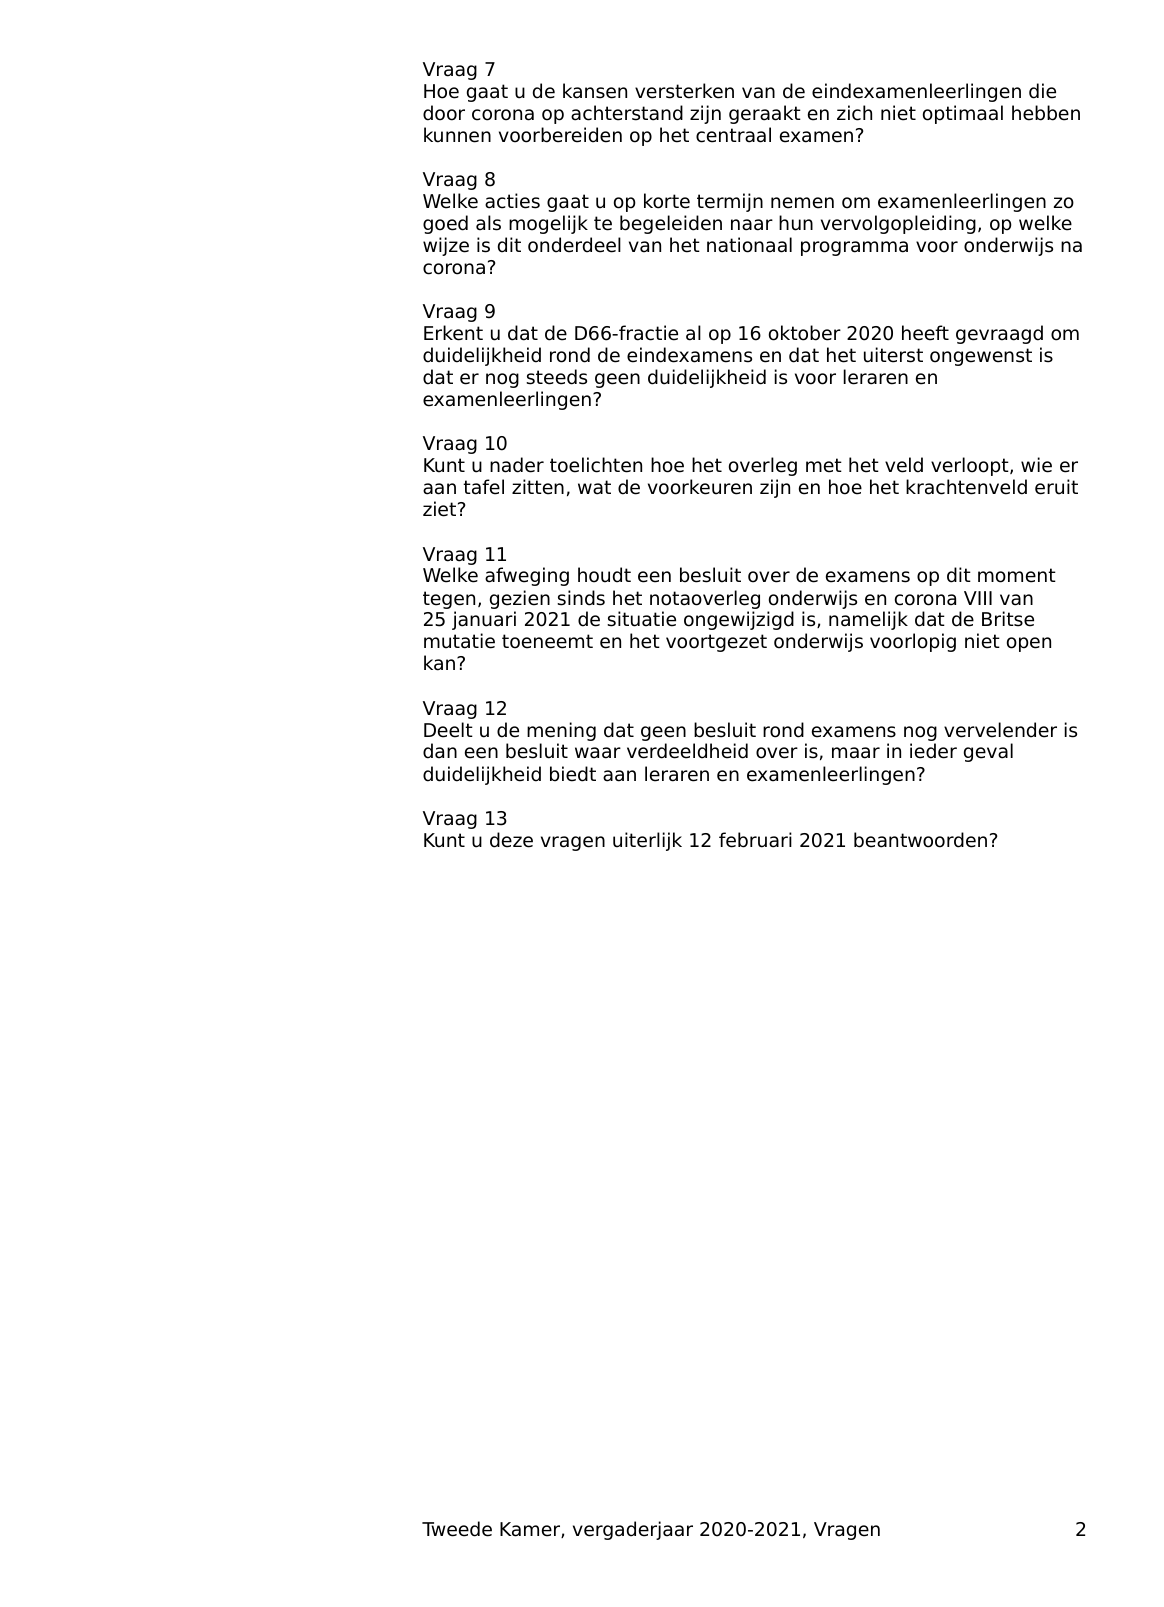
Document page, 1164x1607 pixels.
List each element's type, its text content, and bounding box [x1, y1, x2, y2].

text Vraag 11 [422, 543, 1087, 565]
text Hoe gaat u de kansen versterken van de eindexamenleerlingen die door corona op achterstand zijn geraakt en zich niet optimaal hebben kunnen voorbereiden op het centraal examen? [422, 81, 1087, 147]
text Vraag 13 [422, 808, 1087, 829]
text Kunt u deze vragen uiterlijk 12 februari 2021 beantwoorden? [422, 829, 1087, 852]
text Vraag 10 [422, 433, 1087, 455]
text Welke acties gaat u op korte termijn nemen om examenleerlingen zo goed als mogelijk te begeleiden naar hun vervolgopleiding, op welke wijze is dit onderdeel van het nationaal programma voor onderwijs na corona? [422, 191, 1087, 279]
text Kunt u nader toelichten hoe het overleg met het veld verloopt, wie er aan tafel zitten, wat de voorkeuren zijn en hoe het krachtenveld eruit ziet? [422, 455, 1087, 521]
text Vraag 9 [422, 301, 1087, 323]
text Erkent u dat de D66-fractie al op 16 oktober 2020 heeft gevraagd om duidelijkheid rond de eindexamens en dat het uiterst ongewenst is dat er nog steeds geen duidelijkheid is voor leraren en examenleerlingen? [422, 323, 1087, 411]
text Vraag 8 [422, 169, 1087, 191]
text Deelt u de mening dat geen besluit rond examens nog vervelender is dan een besluit waar verdeeldheid over is, maar in ieder geval duidelijkheid biedt aan leraren en examenleerlingen? [422, 719, 1087, 785]
text Vraag 7 [422, 59, 1087, 81]
text Vraag 12 [422, 697, 1087, 719]
text Welke afweging houdt een besluit over de examens op dit moment tegen, gezien sinds het notaoverleg onderwijs en corona VIII van 25 januari 2021 de situatie ongewijzigd is, namelijk dat de Britse mutatie toeneemt en het voortgezet onderwijs voorlopig niet open kan? [422, 565, 1087, 675]
